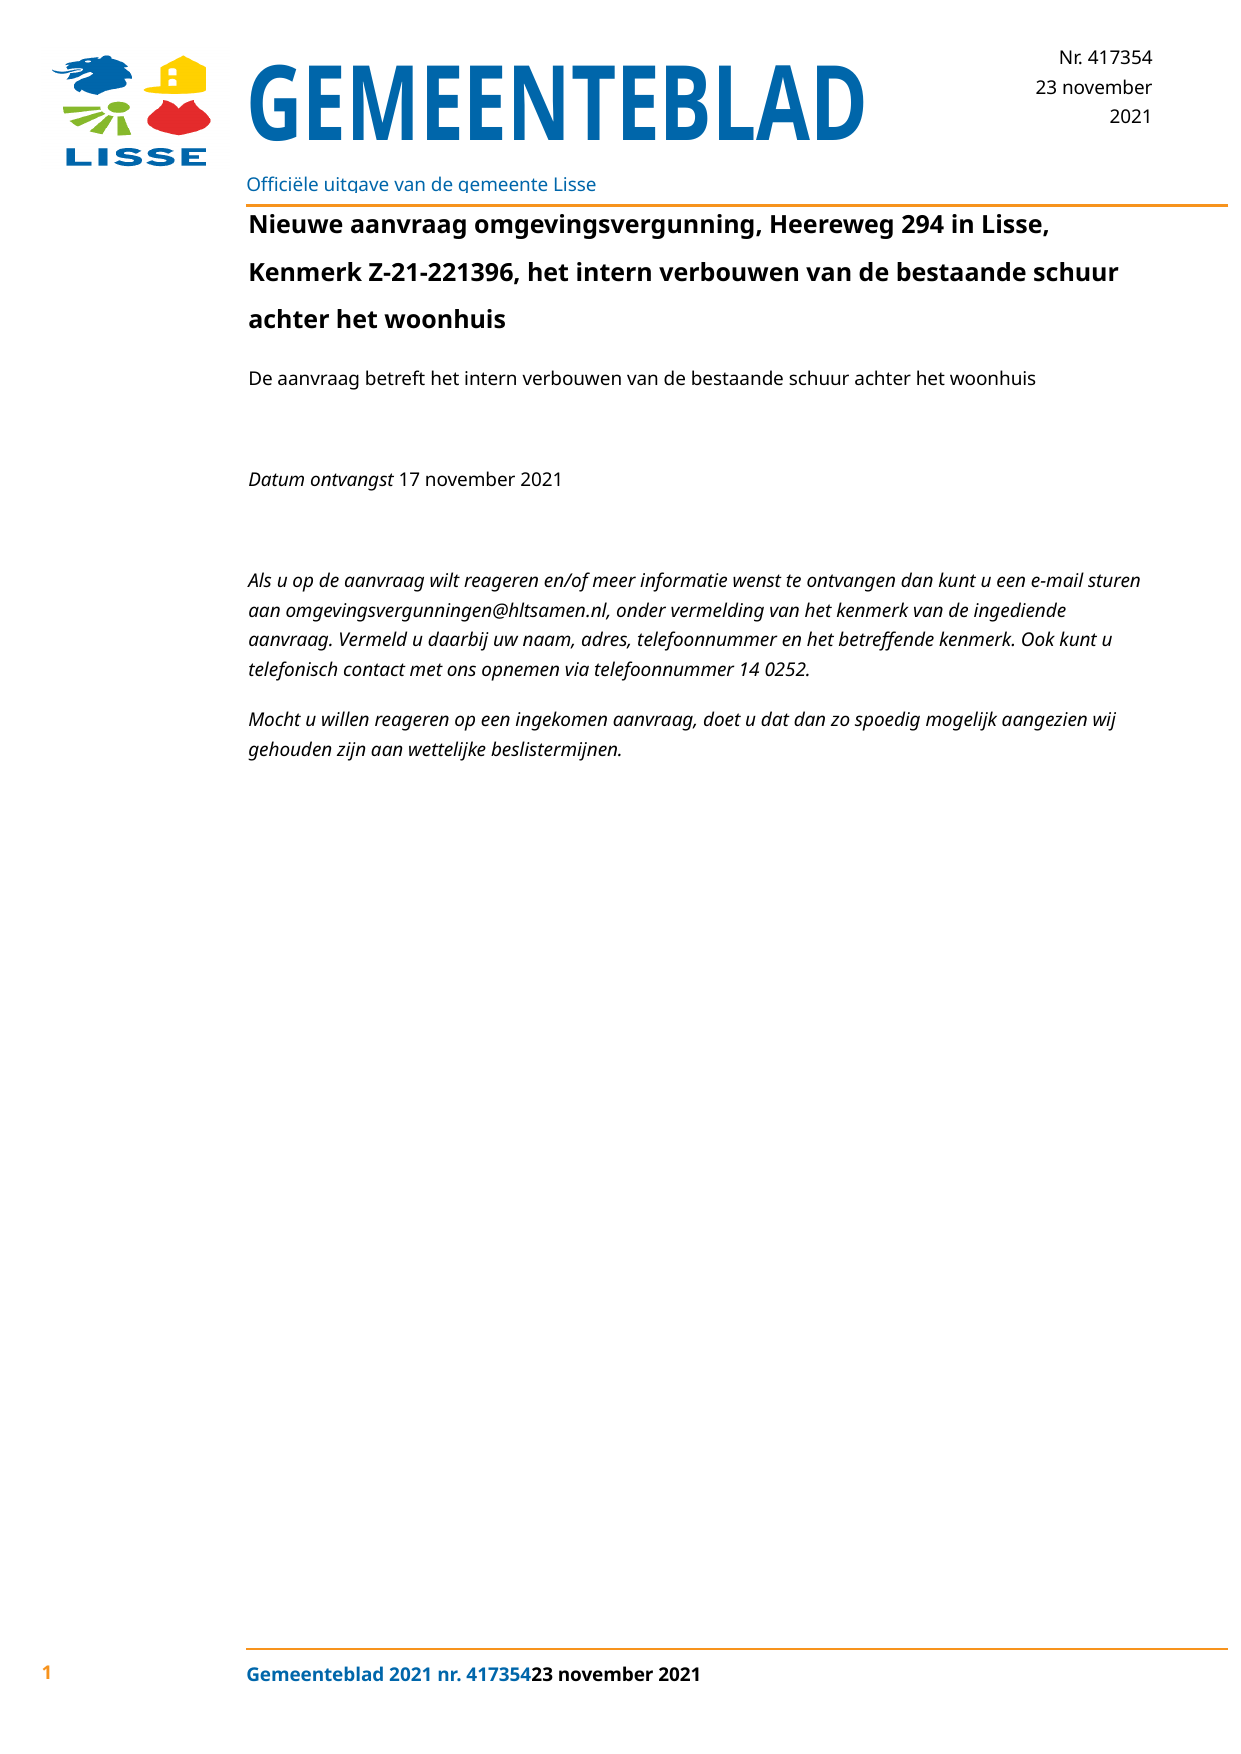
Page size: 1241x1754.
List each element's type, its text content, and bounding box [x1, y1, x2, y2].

text De aanvraag betreft het intern verbouwen van de bestaande schuur achter het woonhuis [248, 366, 1152, 391]
picture [41, 47, 231, 172]
text Als u op de aanvraag wilt reageren en/of meer informatie wenst te ontvangen dan kunt u een e-mail sturen aan omgevingsvergunningen@hltsamen.nl, onder vermelding van het kenmerk van de ingediende aanvraag. Vermeld u daarbij uw naam, adres, telefoonnummer en het betreffende kenmerk. Ook kunt u telefonisch contact met ons opnemen via telefoonnummer 14 0252. [248, 567, 1152, 682]
text Mocht u willen reageren op een ingekomen aanvraag, doet u dat dan zo spoedig mogelijk aangezien wij gehouden zijn aan wettelijke beslistermijnen. [248, 706, 1152, 762]
text Nieuwe aanvraag omgevingsvergunning, Heereweg 294 in Lisse, Kenmerk Z-21-221396, het intern verbouwen van de bestaande schuur achter het woonhuis [248, 207, 1152, 336]
text Datum ontvangst 17 november 2021 [248, 466, 1152, 492]
